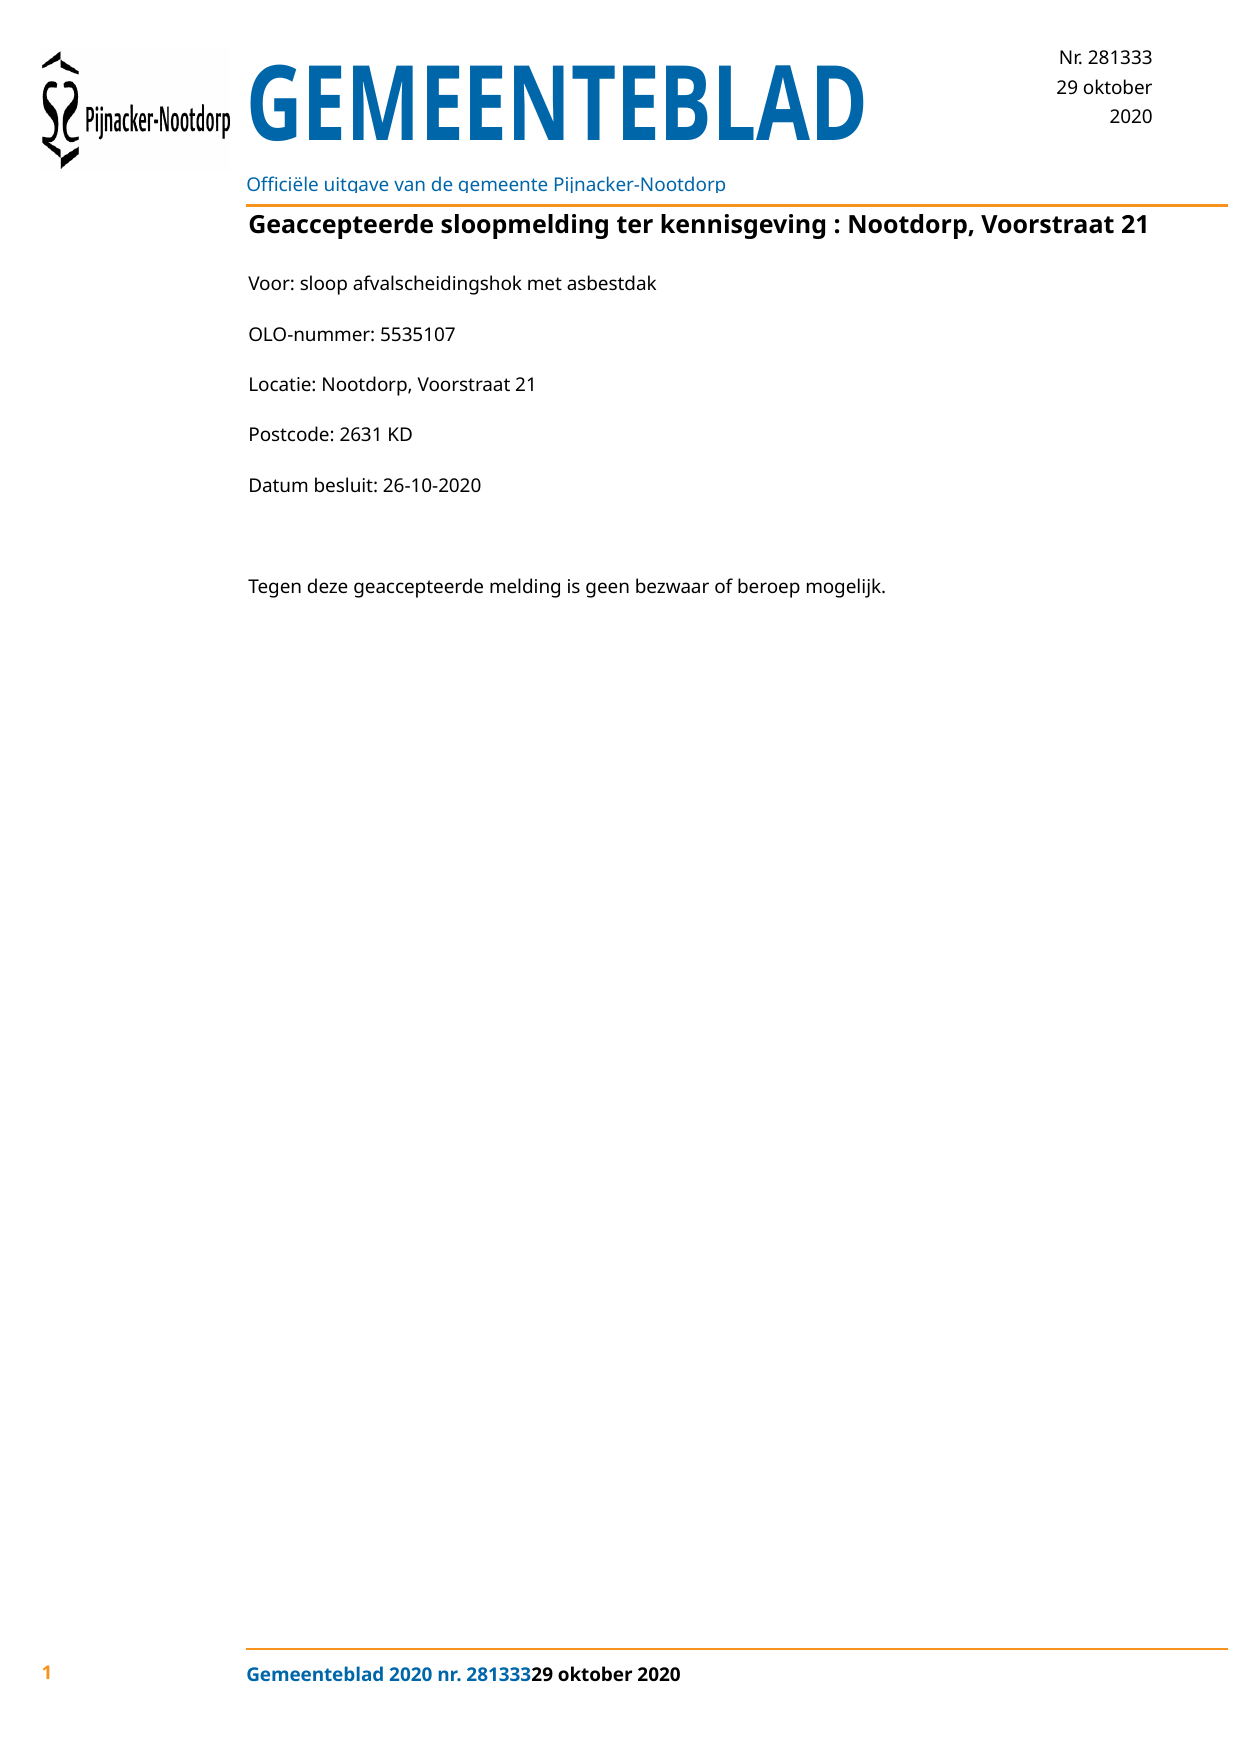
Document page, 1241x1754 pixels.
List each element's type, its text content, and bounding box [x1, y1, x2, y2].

text Geaccepteerde sloopmelding ter kennisgeving : Nootdorp, Voorstraat 21 [248, 207, 1152, 241]
picture [41, 47, 231, 172]
text Voor: sloop afvalscheidingshok met asbestdak [248, 270, 1152, 296]
text Datum besluit: 26-10-2020 [248, 472, 1152, 498]
text Locatie: Nootdorp, Voorstraat 21 [248, 371, 1152, 397]
text OLO-nummer: 5535107 [248, 321, 1152, 346]
text Tegen deze geaccepteerde melding is geen bezwaar of beroep mogelijk. [248, 573, 1152, 598]
text Postcode: 2631 KD [248, 422, 1152, 447]
